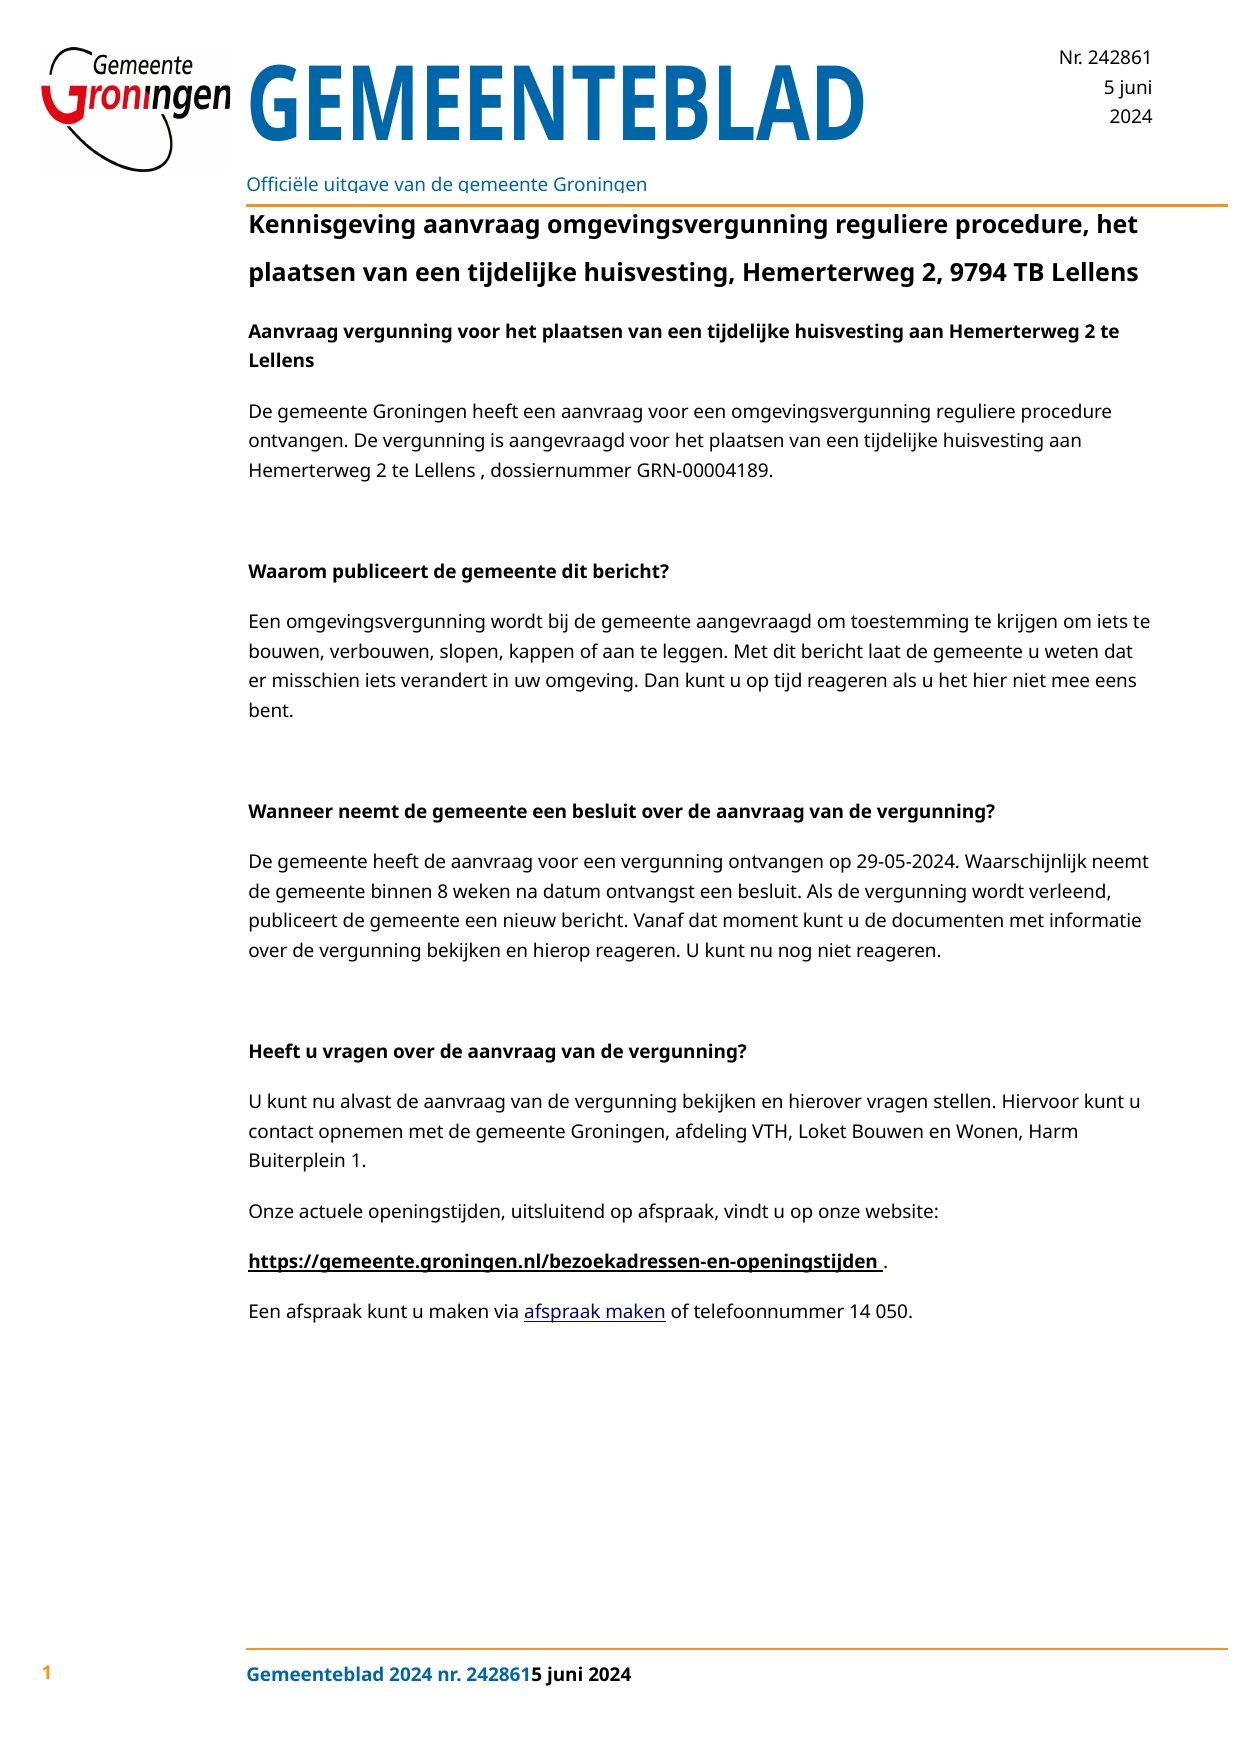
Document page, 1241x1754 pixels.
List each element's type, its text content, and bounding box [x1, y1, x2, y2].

text Aanvraag vergunning voor het plaatsen van een tijdelijke huisvesting aan Hemerterweg 2 te Lellens [248, 318, 1152, 373]
picture [41, 47, 231, 172]
text Waarom publiceert de gemeente dit bericht? [248, 558, 1152, 584]
text Een omgevingsvergunning wordt bij de gemeente aangevraagd om toestemming te krijgen om iets te bouwen, verbouwen, slopen, kappen of aan te leggen. Met dit bericht laat de gemeente u weten dat er misschien iets verandert in uw omgeving. Dan kunt u op tijd reageren als u het hier niet mee eens bent. [248, 608, 1152, 723]
text Wanneer neemt de gemeente een besluit over de aanvraag van de vergunning? [248, 798, 1152, 824]
text De gemeente Groningen heeft een aanvraag voor een omgevingsvergunning reguliere procedure ontvangen. De vergunning is aangevraagd voor het plaatsen van een tijdelijke huisvesting aan Hemerterweg 2 te Lellens , dossiernummer GRN-00004189. [248, 398, 1152, 483]
text Onze actuele openingstijden, uitsluitend op afspraak, vindt u op onze website: [248, 1198, 1152, 1224]
text U kunt nu alvast de aanvraag van de vergunning bekijken en hierover vragen stellen. Hiervoor kunt u contact opnemen met de gemeente Groningen, afdeling VTH, Loket Bouwen en Wonen, Harm Buiterplein 1. [248, 1088, 1152, 1173]
text Heeft u vragen over de aanvraag van de vergunning? [248, 1038, 1152, 1064]
text Kennisgeving aanvraag omgevingsvergunning reguliere procedure, het plaatsen van een tijdelijke huisvesting, Hemerterweg 2, 9794 TB Lellens [248, 207, 1152, 288]
text De gemeente heeft de aanvraag voor een vergunning ontvangen op 29-05-2024. Waarschijnlijk neemt de gemeente binnen 8 weken na datum ontvangst een besluit. Als de vergunning wordt verleend, publiceert de gemeente een nieuw bericht. Vanaf dat moment kunt u de documenten met informatie over de vergunning bekijken en hierop reageren. U kunt nu nog niet reageren. [248, 848, 1152, 963]
text Een afspraak kunt u maken via afspraak maken of telefoonnummer 14 050. [248, 1299, 1152, 1324]
text https://gemeente.groningen.nl/bezoekadressen-en-openingstijden . [248, 1248, 1152, 1274]
